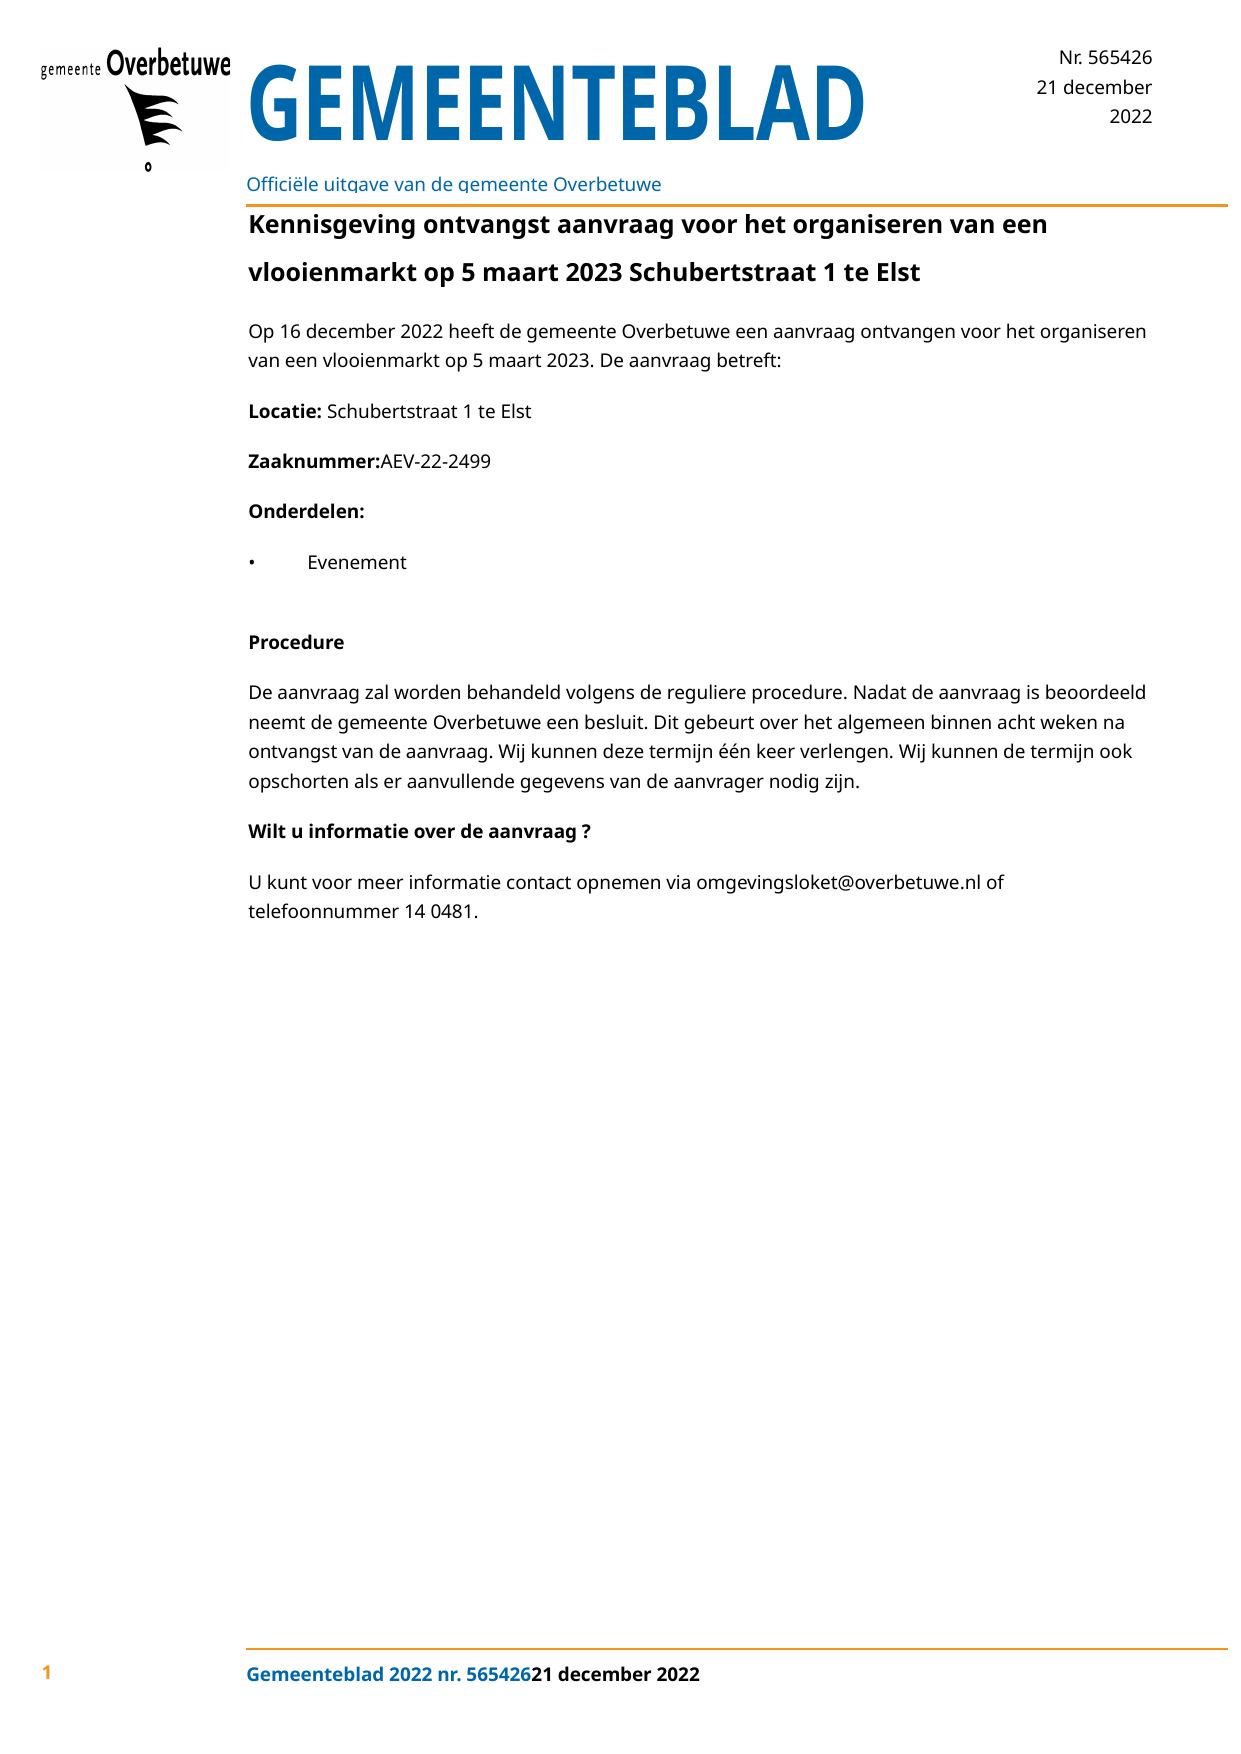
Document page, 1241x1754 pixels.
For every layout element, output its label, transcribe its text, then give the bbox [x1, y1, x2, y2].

list Evenement [248, 549, 1152, 575]
text Locatie: Schubertstraat 1 te Elst [248, 398, 1152, 424]
text Zaaknummer:AEV-22-2499 [248, 448, 1152, 474]
text De aanvraag zal worden behandeld volgens de reguliere procedure. Nadat de aanvraag is beoordeeld neemt de gemeente Overbetuwe een besluit. Dit gebeurt over het algemeen binnen acht weken na ontvangst van de aanvraag. Wij kunnen deze termijn één keer verlengen. Wij kunnen de termijn ook opschorten als er aanvullende gegevens van de aanvrager nodig zijn. [248, 679, 1152, 794]
text Onderdelen: [248, 499, 1152, 524]
text Op 16 december 2022 heeft de gemeente Overbetuwe een aanvraag ontvangen voor het organiseren van een vlooienmarkt op 5 maart 2023. De aanvraag betreft: [248, 318, 1152, 373]
text Kennisgeving ontvangst aanvraag voor het organiseren van een vlooienmarkt op 5 maart 2023 Schubertstraat 1 te Elst [248, 207, 1152, 288]
text Procedure [248, 629, 1152, 655]
text Wilt u informatie over de aanvraag ? [248, 819, 1152, 844]
text U kunt voor meer informatie contact opnemen via omgevingsloket@overbetuwe.nl of telefoonnummer 14 0481. [248, 869, 1152, 924]
picture [41, 47, 231, 172]
